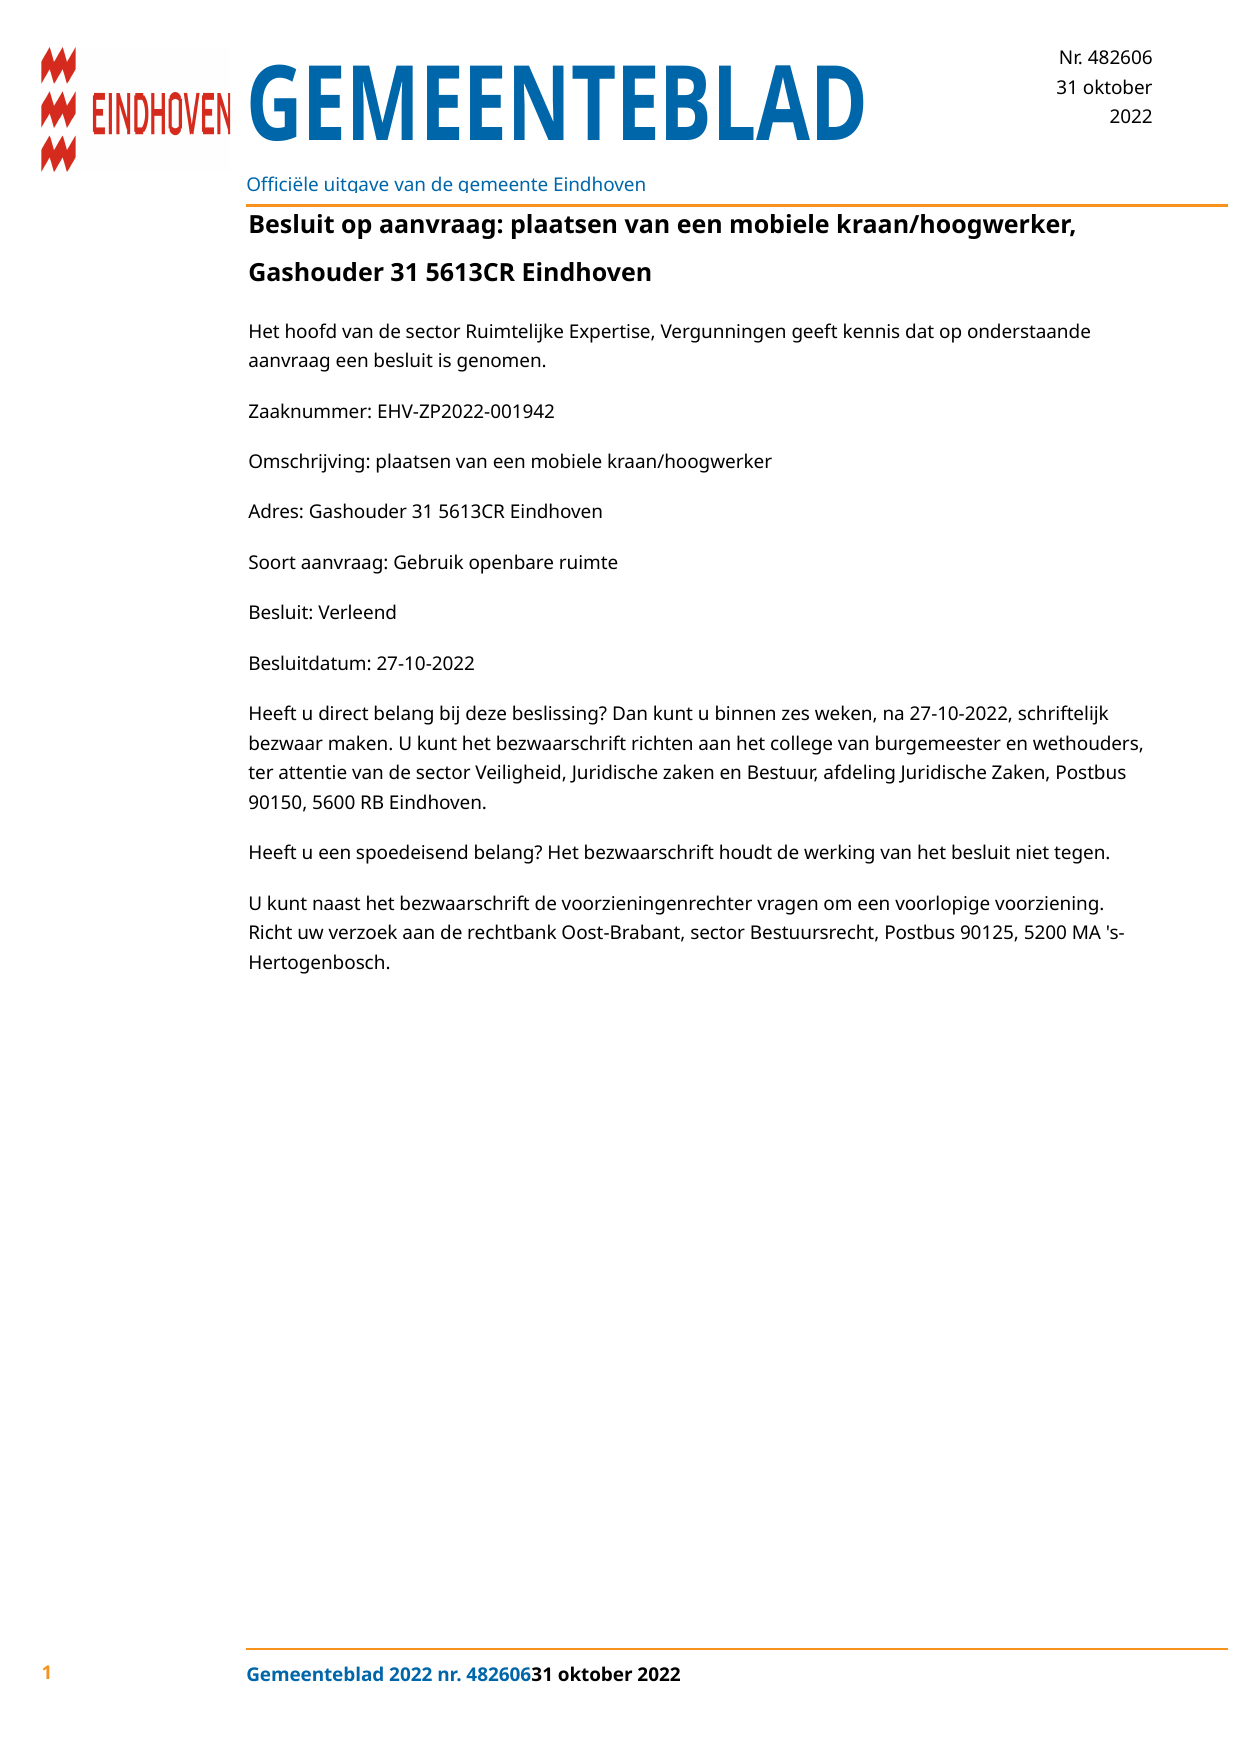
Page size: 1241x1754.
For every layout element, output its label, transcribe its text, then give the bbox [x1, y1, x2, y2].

text Adres: Gashouder 31 5613CR Eindhoven [248, 499, 1152, 524]
text Omschrijving: plaatsen van een mobiele kraan/hoogwerker [248, 448, 1152, 474]
text Heeft u direct belang bij deze beslissing? Dan kunt u binnen zes weken, na 27-10-2022, schriftelijk bezwaar maken. U kunt het bezwaarschrift richten aan het college van burgemeester en wethouders, ter attentie van de sector Veiligheid, Juridische zaken en Bestuur, afdeling Juridische Zaken, Postbus 90150, 5600 RB Eindhoven. [248, 700, 1152, 815]
text Heeft u een spoedeisend belang? Het bezwaarschrift houdt de werking van het besluit niet tegen. [248, 839, 1152, 865]
text Besluitdatum: 27-10-2022 [248, 650, 1152, 676]
text Besluit: Verleend [248, 599, 1152, 625]
text Zaaknummer: EHV-ZP2022-001942 [248, 398, 1152, 424]
text Het hoofd van de sector Ruimtelijke Expertise, Vergunningen geeft kennis dat op onderstaande aanvraag een besluit is genomen. [248, 318, 1152, 373]
text Besluit op aanvraag: plaatsen van een mobiele kraan/hoogwerker, Gashouder 31 5613CR Eindhoven [248, 207, 1152, 288]
text Soort aanvraag: Gebruik openbare ruimte [248, 549, 1152, 575]
picture [41, 47, 231, 172]
text U kunt naast het bezwaarschrift de voorzieningenrechter vragen om een voorlopige voorziening. Richt uw verzoek aan de rechtbank Oost-Brabant, sector Bestuursrecht, Postbus 90125, 5200 MA 's-Hertogenbosch. [248, 890, 1152, 975]
